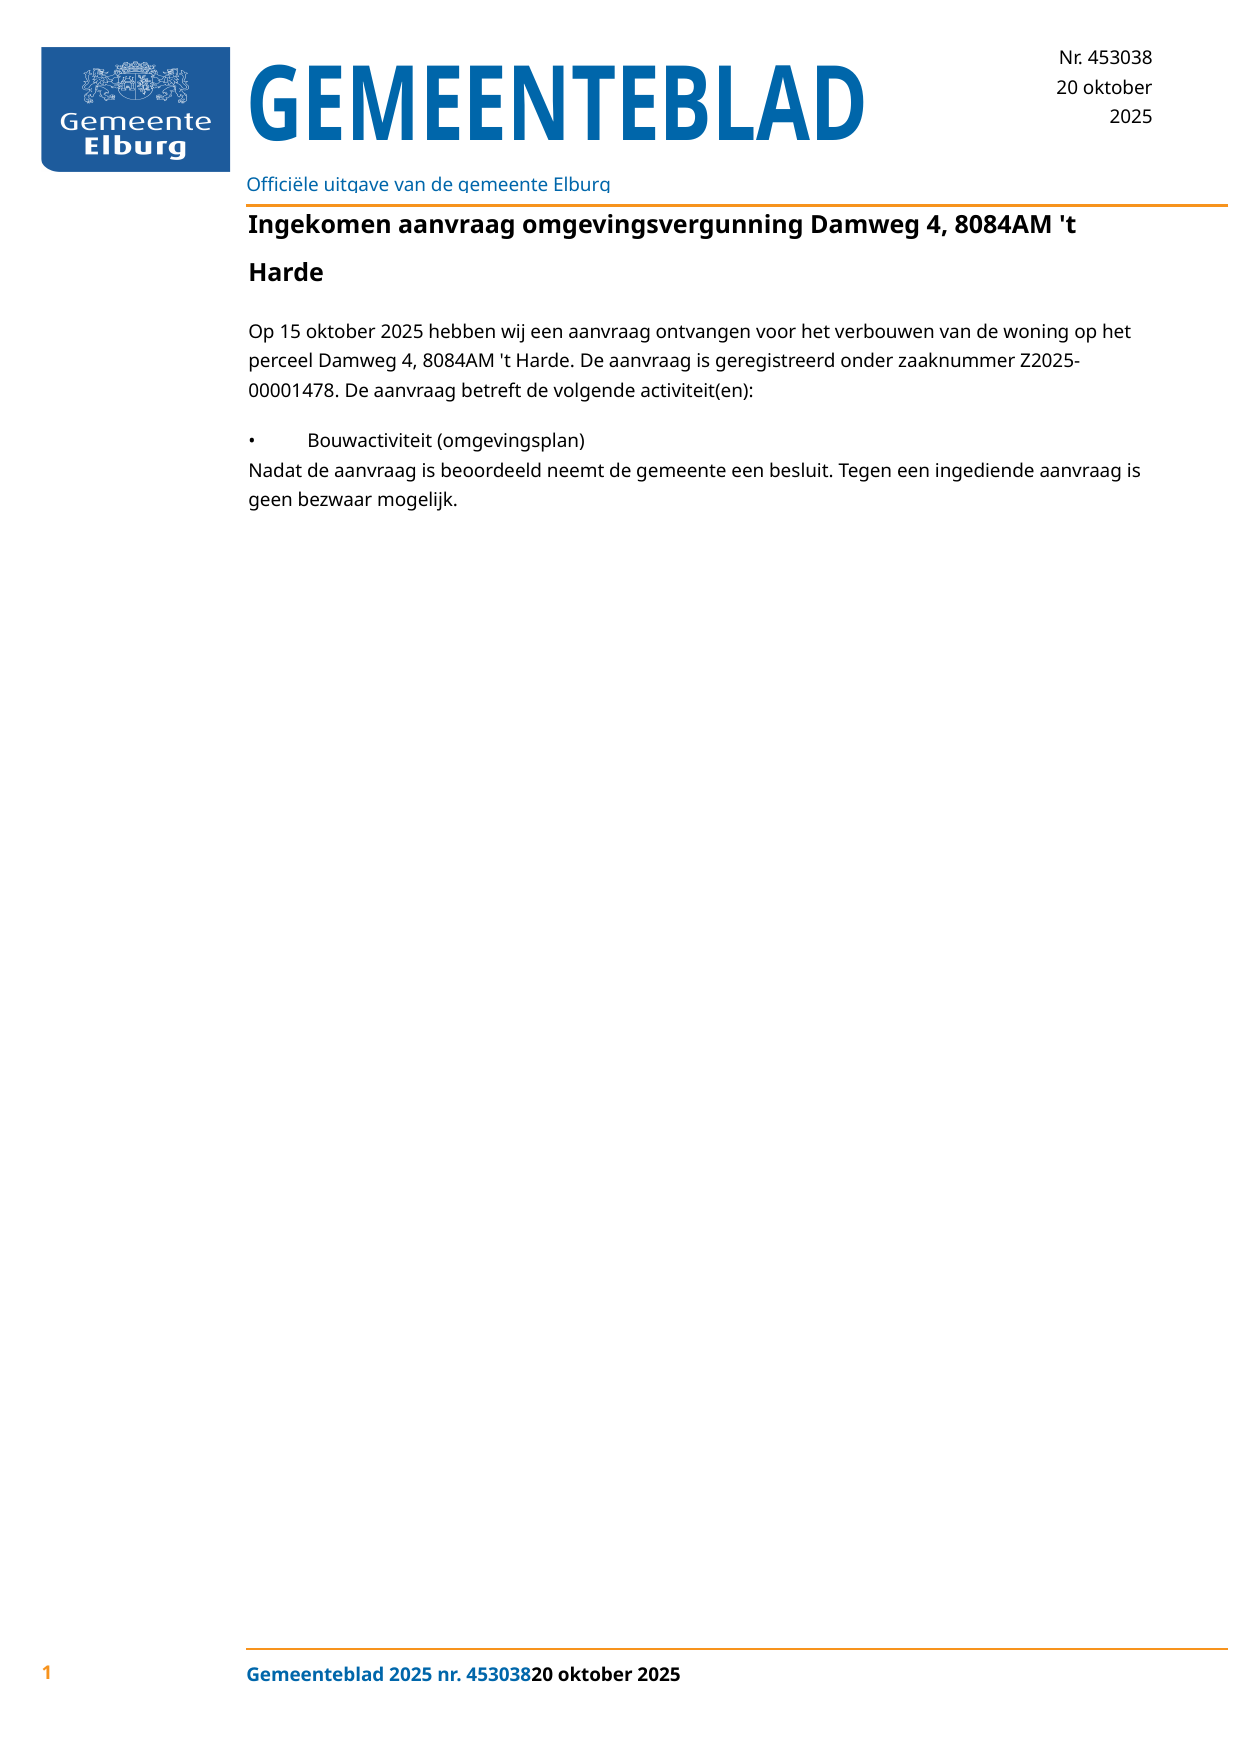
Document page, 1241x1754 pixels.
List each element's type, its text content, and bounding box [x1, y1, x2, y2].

text Nadat de aanvraag is beoordeeld neemt de gemeente een besluit. Tegen een ingediende aanvraag is geen bezwaar mogelijk. [248, 457, 1152, 512]
list Bouwactiviteit (omgevingsplan) [248, 427, 1152, 453]
text Ingekomen aanvraag omgevingsvergunning Damweg 4, 8084AM 't Harde [248, 207, 1152, 288]
text Op 15 oktober 2025 hebben wij een aanvraag ontvangen voor het verbouwen van de woning op het perceel Damweg 4, 8084AM 't Harde. De aanvraag is geregistreerd onder zaaknummer Z2025-00001478. De aanvraag betreft de volgende activiteit(en): [248, 318, 1152, 403]
picture [41, 47, 231, 172]
